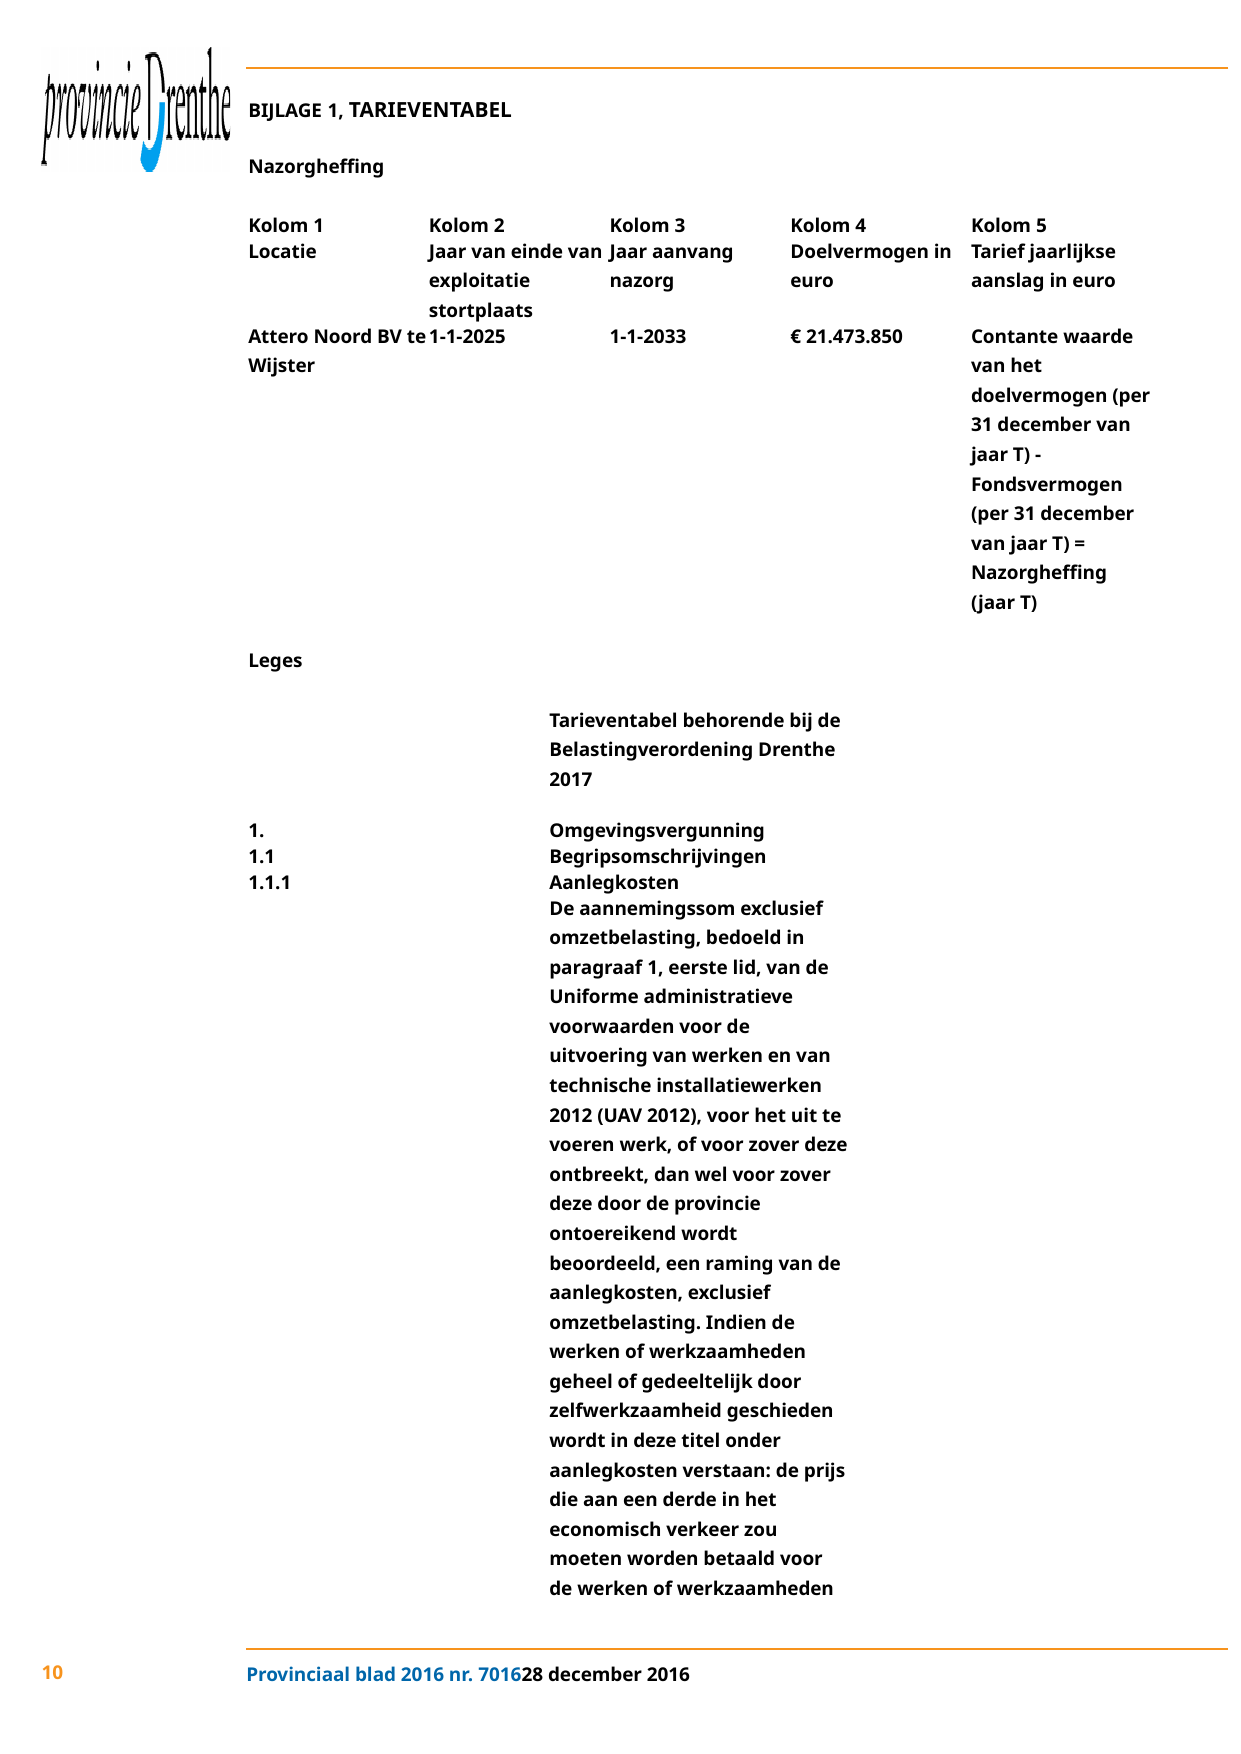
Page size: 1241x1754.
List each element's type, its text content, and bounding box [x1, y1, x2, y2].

table_cell [850, 843, 1152, 869]
table_cell 1-1-2025 [429, 323, 609, 615]
text Nazorgheffing [248, 153, 1152, 179]
table_header Kolom 2 [429, 212, 609, 238]
text BIJLAGE 1, TARIEVENTABEL [248, 95, 1152, 123]
table_cell Locatie [248, 238, 429, 323]
table_cell [850, 818, 1152, 843]
table_cell [248, 895, 549, 1601]
table_header Kolom 3 [609, 212, 790, 238]
table_cell [850, 869, 1152, 895]
table_cell [850, 792, 1152, 817]
table_header Kolom 1 [248, 212, 429, 238]
table_cell Attero Noord BV te Wijster [248, 323, 429, 615]
table_cell Contante waarde van het doelvermogen (per 31 december van jaar T) - Fondsvermogen (per 31 december van jaar T) = Nazorgheffing (jaar T) [971, 323, 1152, 615]
table_header [248, 707, 549, 792]
table_cell Doelvermogen in euro [790, 238, 971, 323]
table_cell Aanlegkosten [549, 869, 850, 895]
table_cell [248, 792, 549, 817]
table_cell De aannemingssom exclusief omzetbelasting, bedoeld in paragraaf 1, eerste lid, van de Uniforme administratieve voorwaarden voor de uitvoering van werken en van technische installatiewerken 2012 (UAV 2012), voor het uit te voeren werk, of voor zover deze ontbreekt, dan wel voor zover deze door de provincie ontoereikend wordt beoordeeld, een raming van de aanlegkosten, exclusief omzetbelasting. Indien de werken of werkzaamheden geheel of gedeeltelijk door zelfwerkzaamheid geschieden wordt in deze titel onder aanlegkosten verstaan: de prijs die aan een derde in het economisch verkeer zou moeten worden betaald voor de werken of werkzaamheden [549, 895, 850, 1601]
table_header Tarieventabel behorende bij de Belastingverordening Drenthe 2017 [549, 707, 850, 792]
table_cell [850, 895, 1152, 1601]
picture [41, 47, 231, 172]
table_cell 1.1 [248, 843, 549, 869]
table_cell € 21.473.850 [790, 323, 971, 615]
table_cell 1-1-2033 [609, 323, 790, 615]
table_cell Omgevingsvergunning [549, 818, 850, 843]
table_cell Begripsomschrijvingen [549, 843, 850, 869]
table_cell Tarief jaarlijkse aanslag in euro [971, 238, 1152, 323]
table_header Kolom 5 [971, 212, 1152, 238]
table_cell Jaar van einde van exploitatie stortplaats [429, 238, 609, 323]
text Leges [248, 648, 1152, 673]
table_cell 1. [248, 818, 549, 843]
table_header [850, 707, 1152, 792]
table_cell [549, 792, 850, 817]
table_cell Jaar aanvang nazorg [609, 238, 790, 323]
table_header Kolom 4 [790, 212, 971, 238]
table_cell 1.1.1 [248, 869, 549, 895]
